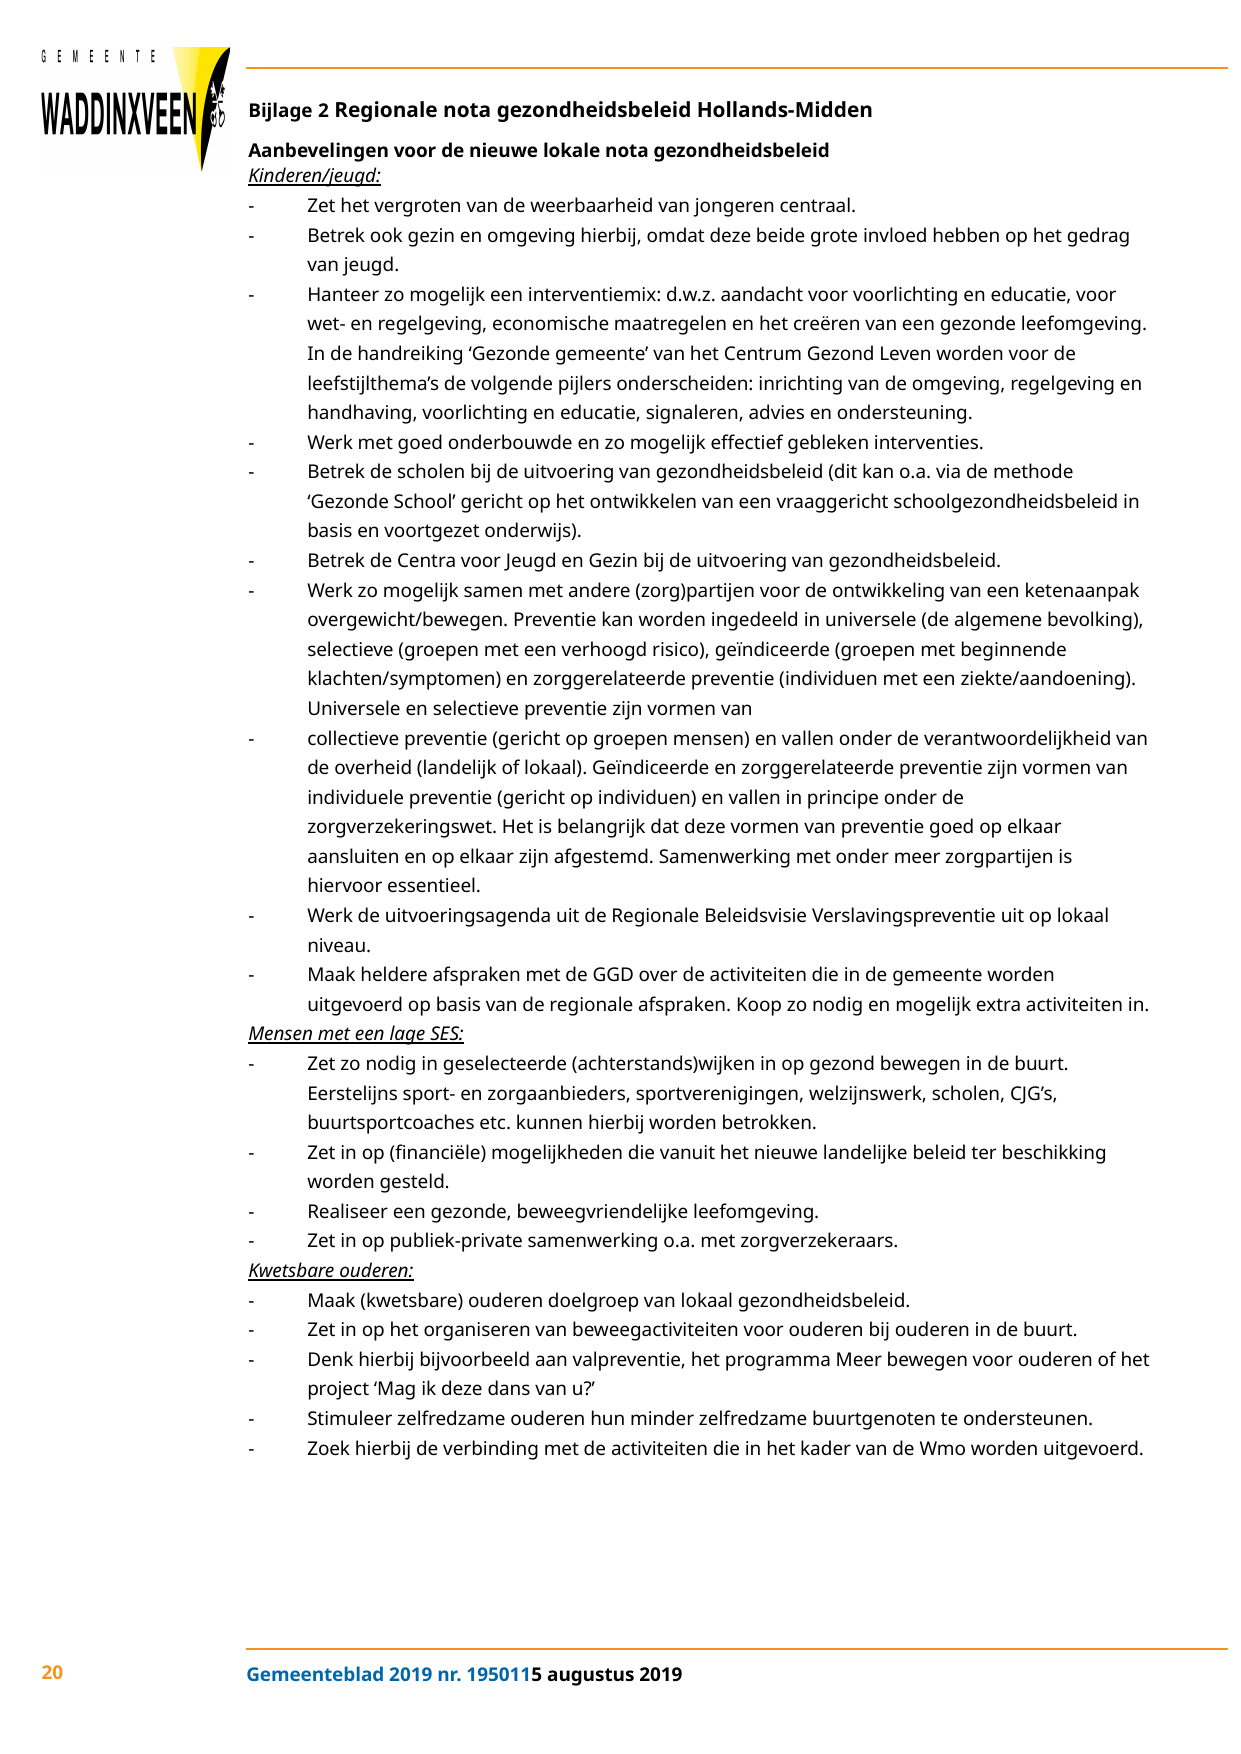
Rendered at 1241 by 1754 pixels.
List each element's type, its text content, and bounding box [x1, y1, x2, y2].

picture [41, 47, 231, 172]
text Bijlage 2 Regionale nota gezondheidsbeleid Hollands-Midden [248, 95, 1152, 123]
text Aanbevelingen voor de nieuwe lokale nota gezondheidsbeleid [248, 137, 1152, 163]
table_header Kinderen/jeugd: Zet het vergroten van de weerbaarheid van jongeren centraal. Betrek ook gezin en omgeving hierbij, omdat deze beide grote invloed hebben op het gedrag van jeugd. Hanteer zo mogelijk een interventiemix: d.w.z. aandacht voor voorlichting en educatie, voor wet- en regelgeving, economische maatregelen en het creëren van een gezonde leefomgeving. In de handreiking ‘Gezonde gemeente’ van het Centrum Gezond Leven worden voor de leefstijlthema’s de volgende pijlers onderscheiden: inrichting van de omgeving, regelgeving en handhaving, voorlichting en educatie, signaleren, advies en ondersteuning. Werk met goed onderbouwde en zo mogelijk effectief gebleken interventies. Betrek de scholen bij de uitvoering van gezondheidsbeleid (dit kan o.a. via de methode ‘Gezonde School’ gericht op het ontwikkelen van een vraaggericht schoolgezondheidsbeleid in basis en voortgezet onderwijs). Betrek de Centra voor Jeugd en Gezin bij de uitvoering van gezondheidsbeleid. Werk zo mogelijk samen met andere (zorg)partijen voor de ontwikkeling van een ketenaanpak overgewicht/bewegen. Preventie kan worden ingedeeld in universele (de algemene bevolking), selectieve (groepen met een verhoogd risico), geïndiceerde (groepen met beginnende klachten/symptomen) en zorggerelateerde preventie (individuen met een ziekte/aandoening). Universele en selectieve preventie zijn vormen van collectieve preventie (gericht op groepen mensen) en vallen onder de verantwoordelijkheid van de overheid (landelijk of lokaal). Geïndiceerde en zorggerelateerde preventie zijn vormen van individuele preventie (gericht op individuen) en vallen in principe onder de zorgverzekeringswet. Het is belangrijk dat deze vormen van preventie goed op elkaar aansluiten en op elkaar zijn afgestemd. Samenwerking met onder meer zorgpartijen is hiervoor essentieel. Werk de uitvoeringsagenda uit de Regionale Beleidsvisie Verslavingspreventie uit op lokaal niveau. Maak heldere afspraken met de GGD over de activiteiten die in de gemeente worden uitgevoerd op basis van de regionale afspraken. Koop zo nodig en mogelijk extra activiteiten in. Mensen met een lage SES: Zet zo nodig in geselecteerde (achterstands)wijken in op gezond bewegen in de buurt. Eerstelijns sport- en zorgaanbieders, sportverenigingen, welzijnswerk, scholen, CJG’s, buurtsportcoaches etc. kunnen hierbij worden betrokken. Zet in op (financiële) mogelijkheden die vanuit het nieuwe landelijke beleid ter beschikking worden gesteld. Realiseer een gezonde, beweegvriendelijke leefomgeving. Zet in op publiek-private samenwerking o.a. met zorgverzekeraars. Kwetsbare ouderen: Maak (kwetsbare) ouderen doelgroep van lokaal gezondheidsbeleid. Zet in op het organiseren van beweegactiviteiten voor ouderen bij ouderen in de buurt. Denk hierbij bijvoorbeeld aan valpreventie, het programma Meer bewegen voor ouderen of het project ‘Mag ik deze dans van u?’ Stimuleer zelfredzame ouderen hun minder zelfredzame buurtgenoten te ondersteunen. Zoek hierbij de verbinding met de activiteiten die in het kader van de Wmo worden uitgevoerd. [248, 163, 1152, 1461]
